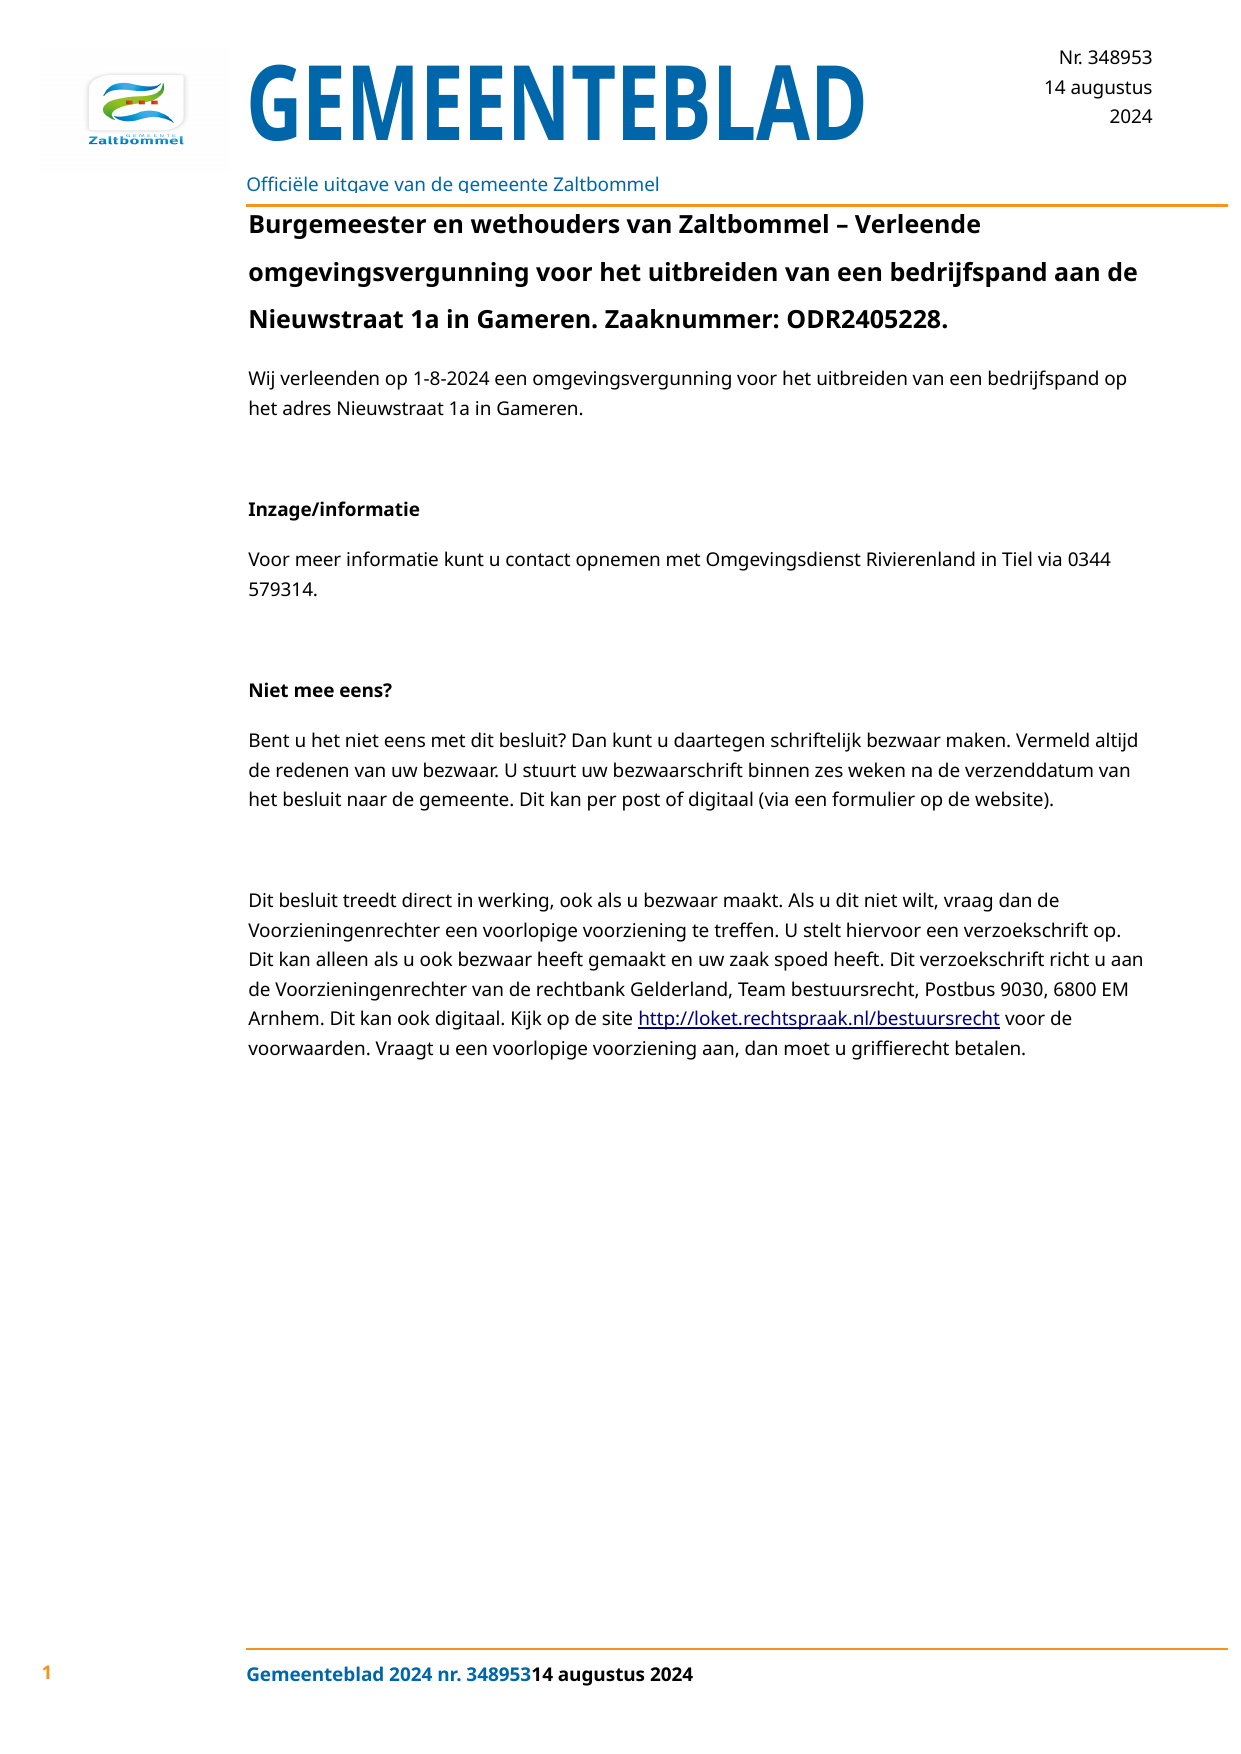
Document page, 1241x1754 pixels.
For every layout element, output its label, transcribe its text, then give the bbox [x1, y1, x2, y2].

text Wij verleenden op 1-8-2024 een omgevingsvergunning voor het uitbreiden van een bedrijfspand op het adres Nieuwstraat 1a in Gameren. [248, 366, 1152, 421]
text Dit besluit treedt direct in werking, ook als u bezwaar maakt. Als u dit niet wilt, vraag dan de Voorzieningenrechter een voorlopige voorziening te treffen. U stelt hiervoor een verzoekschrift op. Dit kan alleen als u ook bezwaar heeft gemaakt en uw zaak spoed heeft. Dit verzoekschrift richt u aan de Voorzieningenrechter van de rechtbank Gelderland, Team bestuursrecht, Postbus 9030, 6800 EM Arnhem. Dit kan ook digitaal. Kijk op de site http://loket.rechtspraak.nl/bestuursrecht voor de voorwaarden. Vraagt u een voorlopige voorziening aan, dan moet u griffierecht betalen. [248, 887, 1152, 1061]
picture [41, 47, 231, 172]
text Niet mee eens? [248, 677, 1152, 702]
text Inzage/informatie [248, 496, 1152, 522]
text Burgemeester en wethouders van Zaltbommel – Verleende omgevingsvergunning voor het uitbreiden van een bedrijfspand aan de Nieuwstraat 1a in Gameren. Zaaknummer: ODR2405228. [248, 207, 1152, 336]
text Bent u het niet eens met dit besluit? Dan kunt u daartegen schriftelijk bezwaar maken. Vermeld altijd de redenen van uw bezwaar. U stuurt uw bezwaarschrift binnen zes weken na de verzenddatum van het besluit naar de gemeente. Dit kan per post of digitaal (via een formulier op de website). [248, 727, 1152, 812]
text Voor meer informatie kunt u contact opnemen met Omgevingsdienst Rivierenland in Tiel via 0344 579314. [248, 546, 1152, 602]
